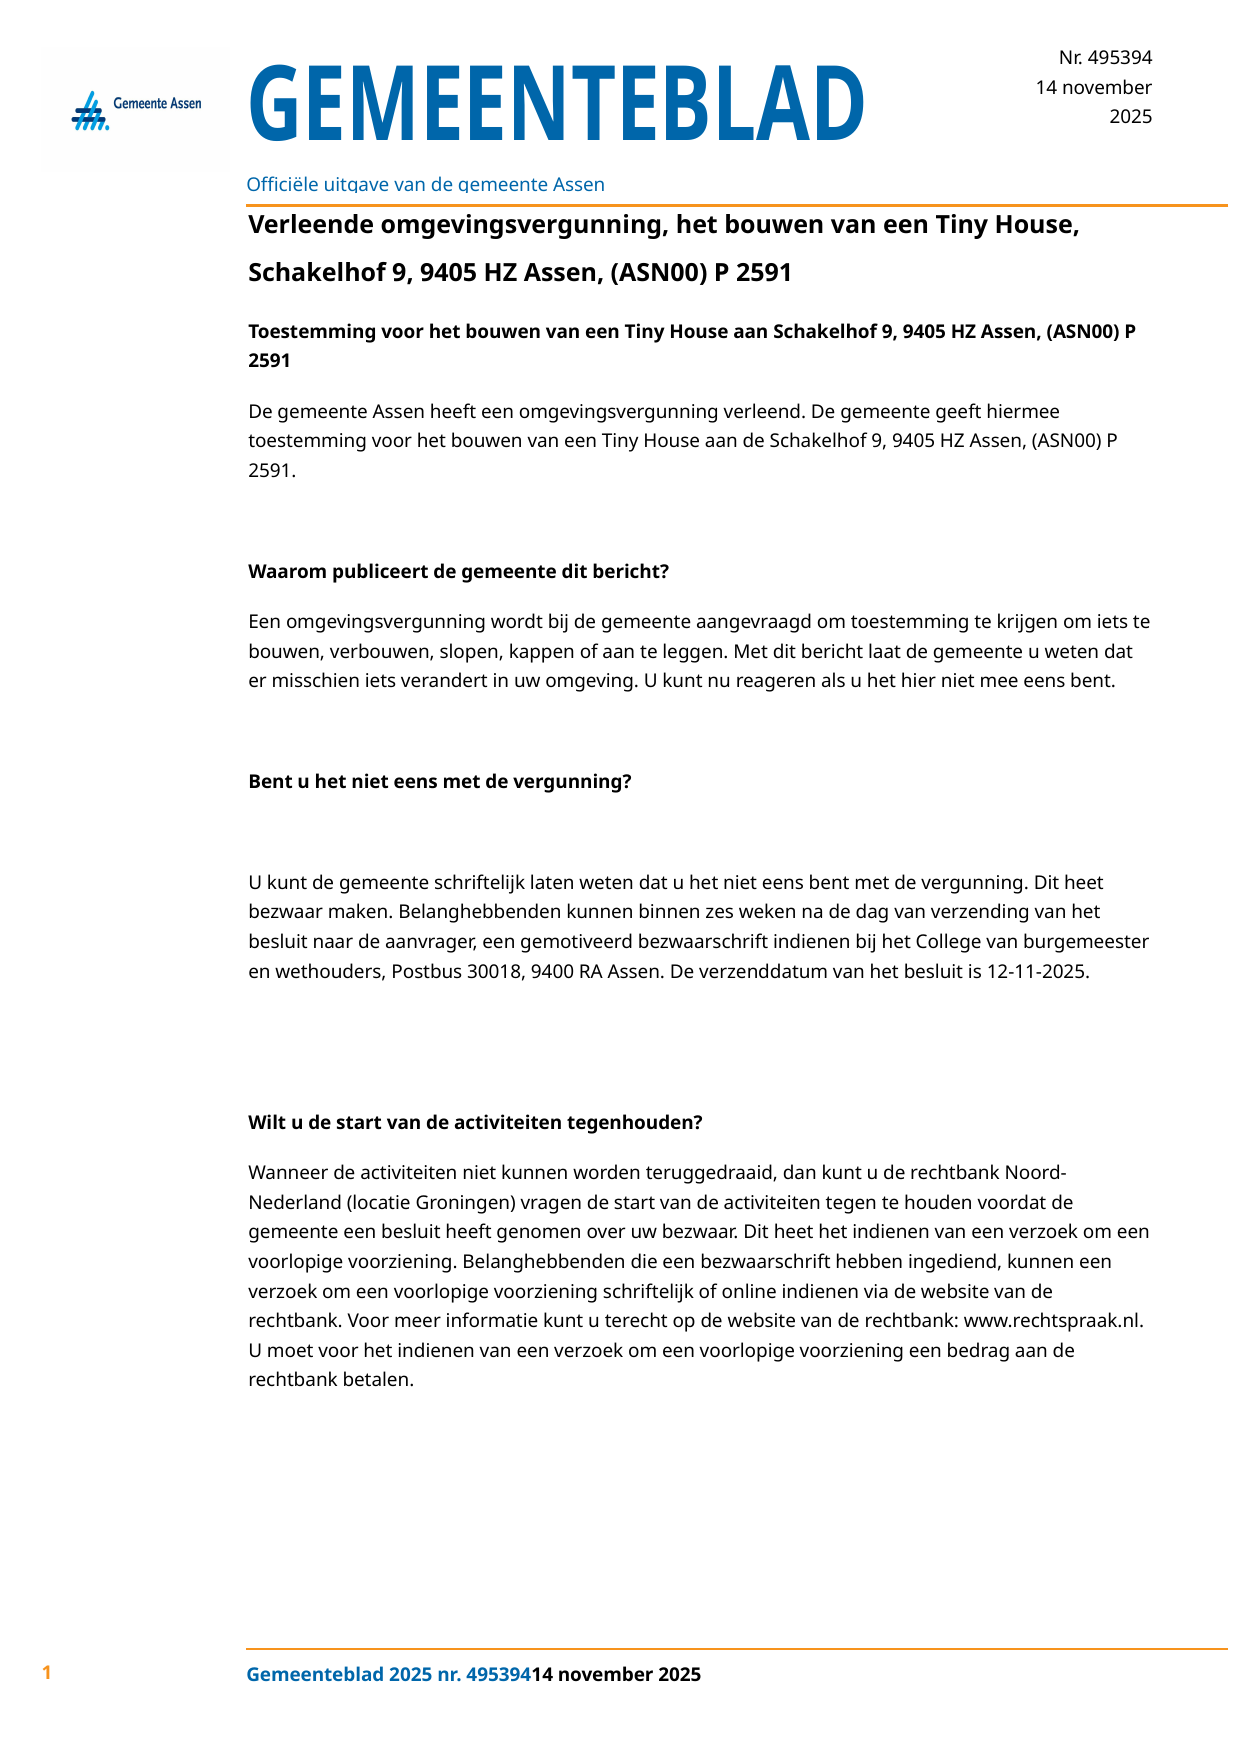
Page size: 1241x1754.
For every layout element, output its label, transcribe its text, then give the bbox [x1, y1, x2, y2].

text Waarom publiceert de gemeente dit bericht? [248, 558, 1152, 584]
text U kunt de gemeente schriftelijk laten weten dat u het niet eens bent met de vergunning. Dit heet bezwaar maken. Belanghebbenden kunnen binnen zes weken na de dag van verzending van het besluit naar de aanvrager, een gemotiveerd bezwaarschrift indienen bij het College van burgemeester en wethouders, Postbus 30018, 9400 RA Assen. De verzenddatum van het besluit is 12-11-2025. [248, 869, 1152, 984]
text Verleende omgevingsvergunning, het bouwen van een Tiny House, Schakelhof 9, 9405 HZ Assen, (ASN00) P 2591 [248, 207, 1152, 288]
text Wanneer de activiteiten niet kunnen worden teruggedraaid, dan kunt u de rechtbank Noord-Nederland (locatie Groningen) vragen de start van de activiteiten tegen te houden voordat de gemeente een besluit heeft genomen over uw bezwaar. Dit heet het indienen van een verzoek om een voorlopige voorziening. Belanghebbenden die een bezwaarschrift hebben ingediend, kunnen een verzoek om een voorlopige voorziening schriftelijk of online indienen via de website van de rechtbank. Voor meer informatie kunt u terecht op de website van de rechtbank: www.rechtspraak.nl. U moet voor het indienen van een verzoek om een voorlopige voorziening een bedrag aan de rechtbank betalen. [248, 1159, 1152, 1392]
text Toestemming voor het bouwen van een Tiny House aan Schakelhof 9, 9405 HZ Assen, (ASN00) P 2591 [248, 318, 1152, 373]
text De gemeente Assen heeft een omgevingsvergunning verleend. De gemeente geeft hiermee toestemming voor het bouwen van een Tiny House aan de Schakelhof 9, 9405 HZ Assen, (ASN00) P 2591. [248, 398, 1152, 483]
text Bent u het niet eens met de vergunning? [248, 768, 1152, 794]
picture [41, 47, 231, 172]
text Wilt u de start van de activiteiten tegenhouden? [248, 1109, 1152, 1135]
text Een omgevingsvergunning wordt bij de gemeente aangevraagd om toestemming te krijgen om iets te bouwen, verbouwen, slopen, kappen of aan te leggen. Met dit bericht laat de gemeente u weten dat er misschien iets verandert in uw omgeving. U kunt nu reageren als u het hier niet mee eens bent. [248, 608, 1152, 693]
